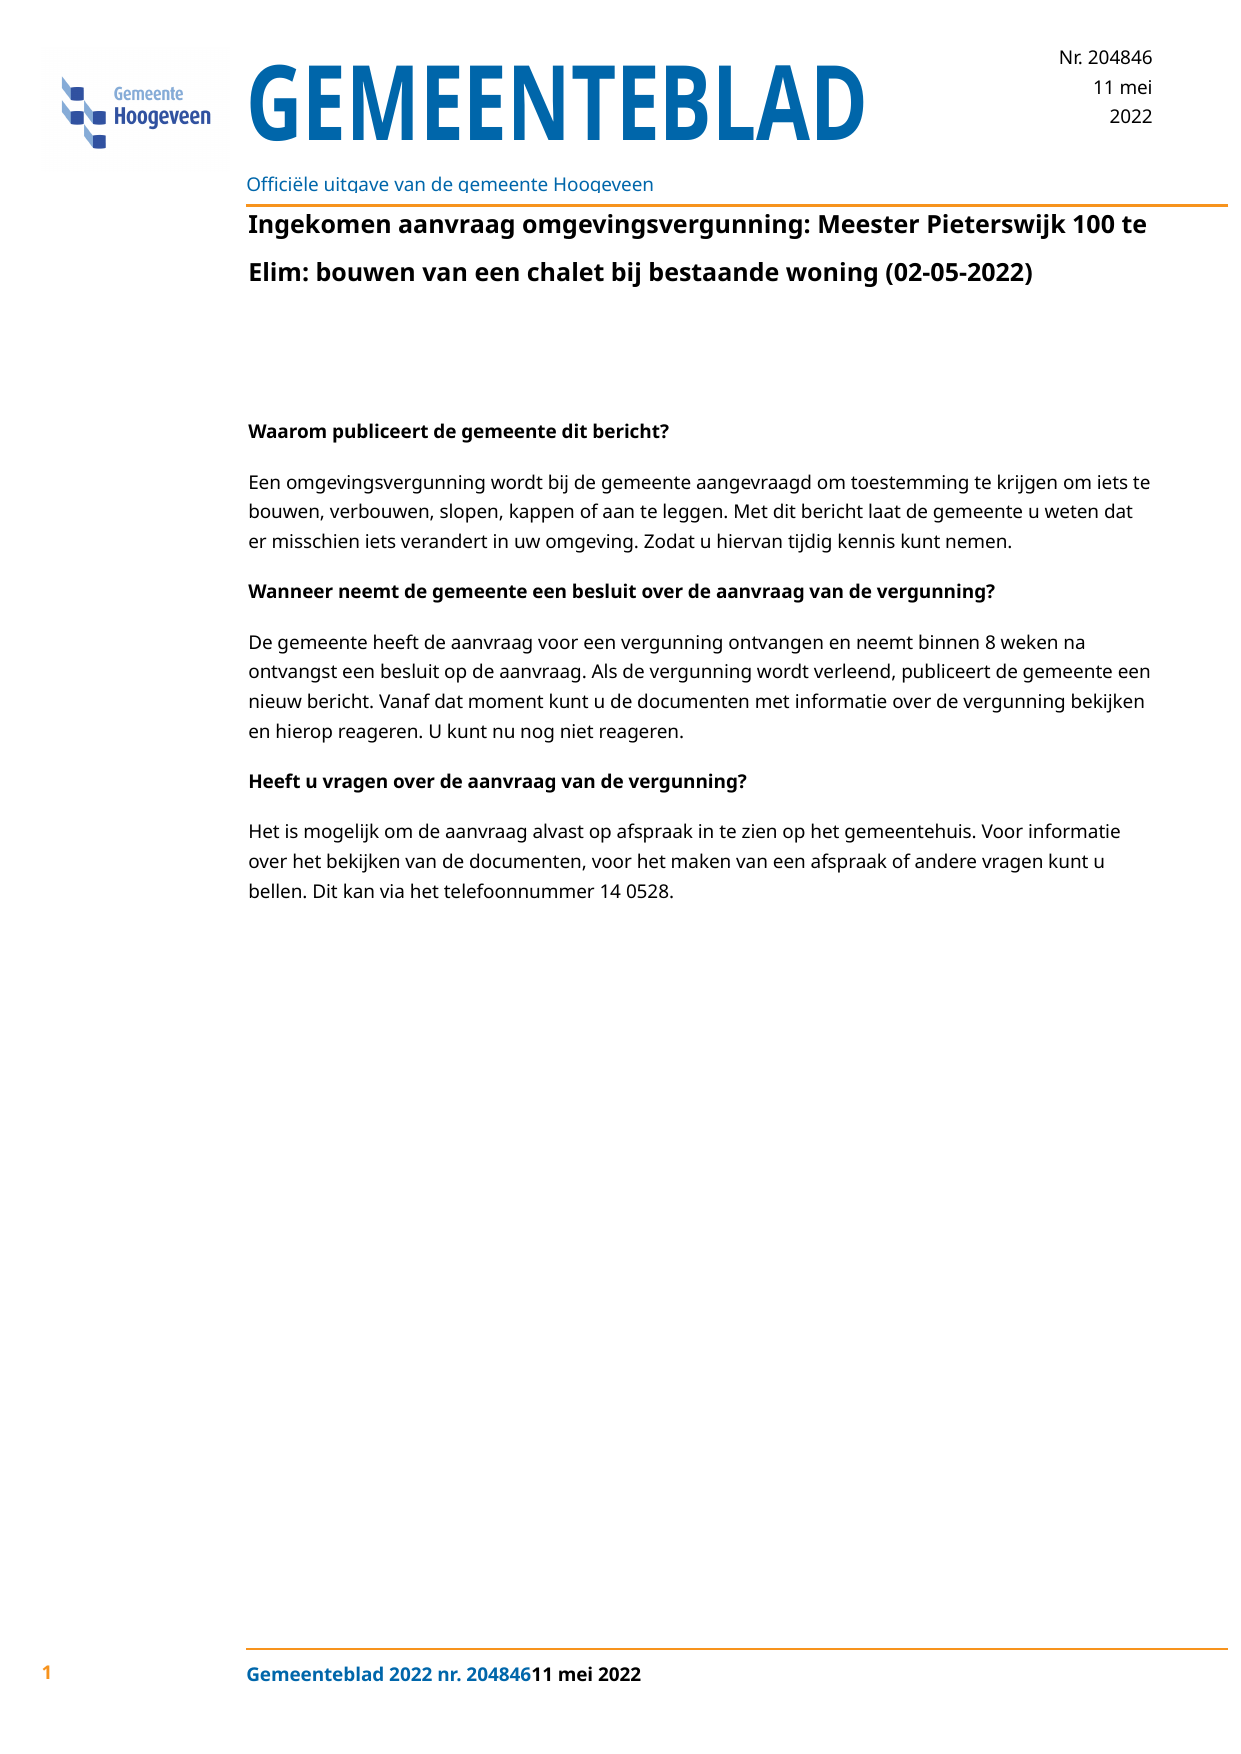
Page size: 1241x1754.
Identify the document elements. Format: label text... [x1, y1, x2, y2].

text Waarom publiceert de gemeente dit bericht? [248, 419, 1152, 444]
text De gemeente heeft de aanvraag voor een vergunning ontvangen en neemt binnen 8 weken na ontvangst een besluit op de aanvraag. Als de vergunning wordt verleend, publiceert de gemeente een nieuw bericht. Vanaf dat moment kunt u de documenten met informatie over de vergunning bekijken en hierop reageren. U kunt nu nog niet reageren. [248, 629, 1152, 744]
text Wanneer neemt de gemeente een besluit over de aanvraag van de vergunning? [248, 579, 1152, 604]
text Een omgevingsvergunning wordt bij de gemeente aangevraagd om toestemming te krijgen om iets te bouwen, verbouwen, slopen, kappen of aan te leggen. Met dit bericht laat de gemeente u weten dat er misschien iets verandert in uw omgeving. Zodat u hiervan tijdig kennis kunt nemen. [248, 469, 1152, 554]
picture [41, 47, 231, 172]
text Ingekomen aanvraag omgevingsvergunning: Meester Pieterswijk 100 te Elim: bouwen van een chalet bij bestaande woning (02-05-2022) [248, 207, 1152, 288]
text Heeft u vragen over de aanvraag van de vergunning? [248, 768, 1152, 794]
text Het is mogelijk om de aanvraag alvast op afspraak in te zien op het gemeentehuis. Voor informatie over het bekijken van de documenten, voor het maken van een afspraak of andere vragen kunt u bellen. Dit kan via het telefoonnummer 14 0528. [248, 819, 1152, 904]
